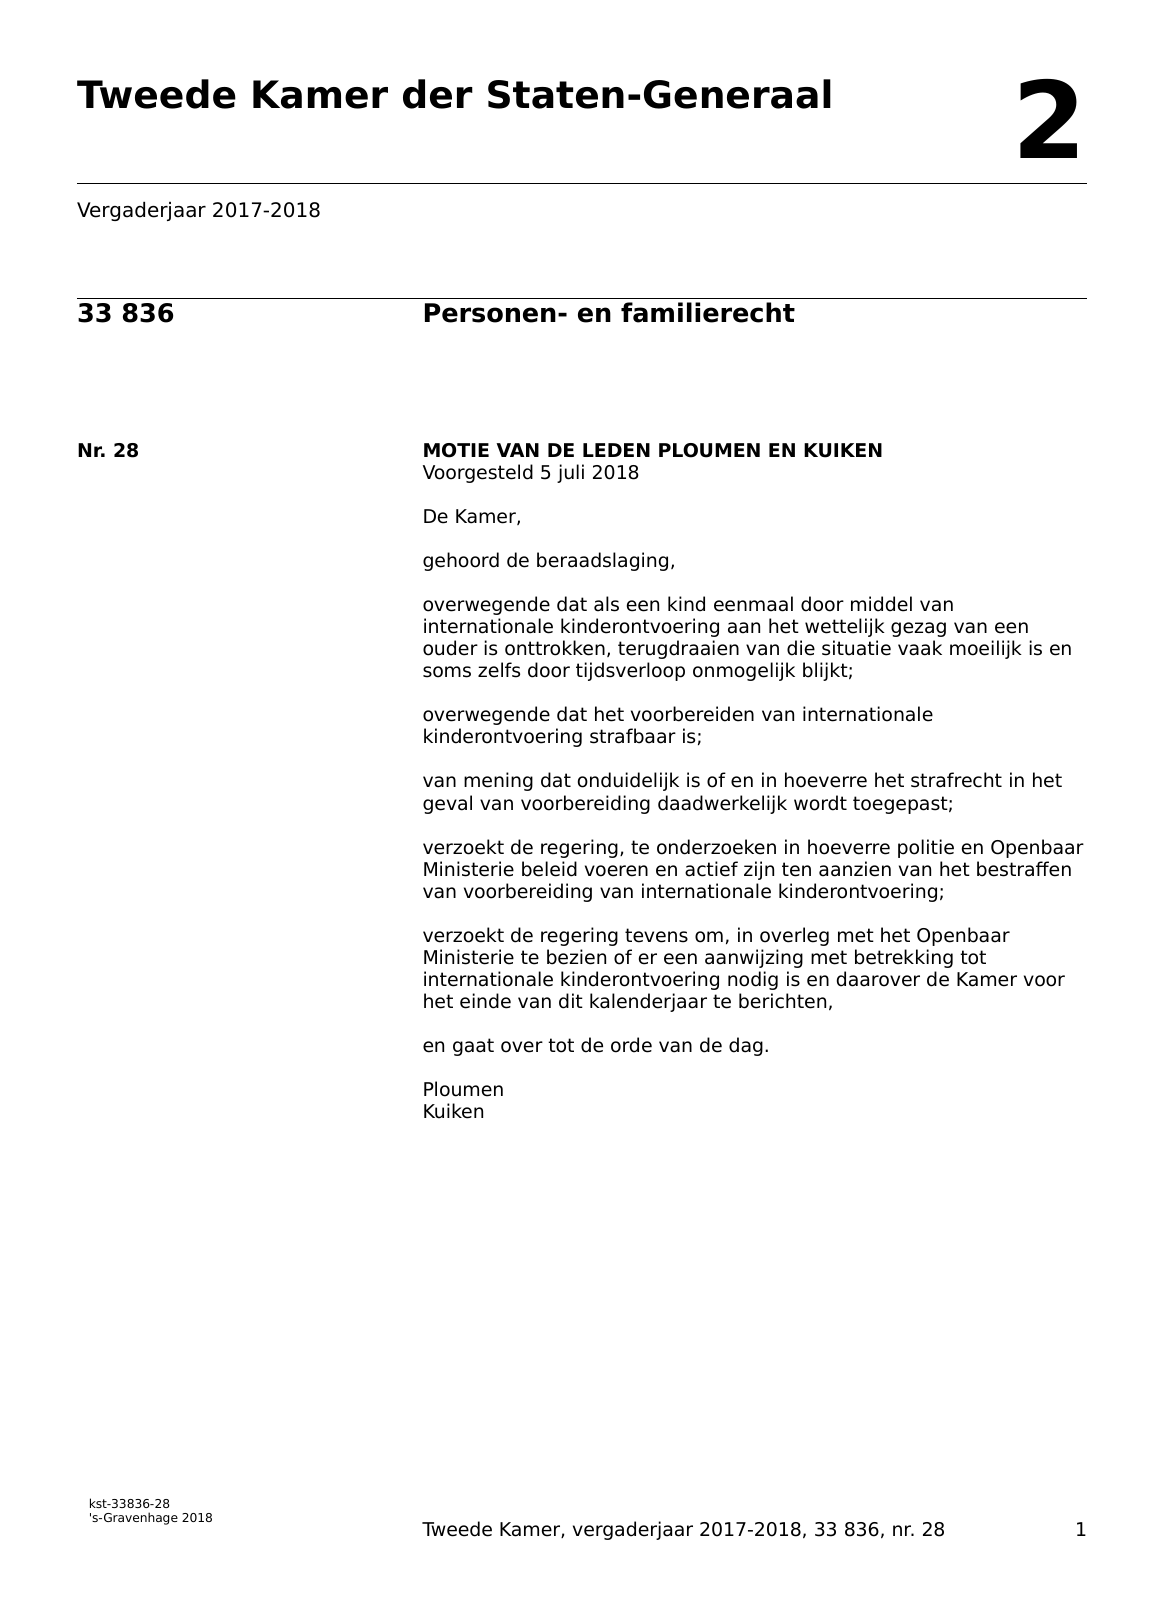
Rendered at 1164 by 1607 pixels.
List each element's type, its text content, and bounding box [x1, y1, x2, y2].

text en gaat over tot de orde van de dag. [422, 1035, 1087, 1057]
subtitle Nr. 28 MOTIE VAN DE LEDEN PLOUMEN EN KUIKEN [77, 440, 1087, 462]
table_header 2 [886, 59, 1087, 183]
text verzoekt de regering tevens om, in overleg met het Openbaar Ministerie te bezien of er een aanwijzing met betrekking tot internationale kinderontvoering nodig is en daarover de Kamer voor het einde van dit kalenderjaar te berichten, [422, 925, 1087, 1013]
subtitle 33 836 Personen- en familierecht [77, 299, 1087, 329]
table_cell Vergaderjaar 2017-2018 [77, 184, 1087, 298]
text 's-Gravenhage 2018 [88, 1511, 323, 1525]
text De Kamer, [422, 506, 1087, 528]
text Kuiken [422, 1101, 1087, 1123]
text overwegende dat als een kind eenmaal door middel van internationale kinderontvoering aan het wettelijk gezag van een ouder is onttrokken, terugdraaien van die situatie vaak moeilijk is en soms zelfs door tijdsverloop onmogelijk blijkt; [422, 594, 1087, 682]
text kst-33836-28 [88, 1497, 323, 1511]
text overwegende dat het voorbereiden van internationale kinderontvoering strafbaar is; [422, 704, 1087, 748]
text verzoekt de regering, te onderzoeken in hoeverre politie en Openbaar Ministerie beleid voeren en actief zijn ten aanzien van het bestraffen van voorbereiding van internationale kinderontvoering; [422, 837, 1087, 902]
table_header Tweede Kamer der Staten-Generaal [77, 59, 886, 183]
text gehoord de beraadslaging, [422, 550, 1087, 572]
text van mening dat onduidelijk is of en in hoeverre het strafrecht in het geval van voorbereiding daadwerkelijk wordt toegepast; [422, 770, 1087, 814]
text Voorgesteld 5 juli 2018 [422, 462, 1087, 484]
text Ploumen [422, 1079, 1087, 1101]
